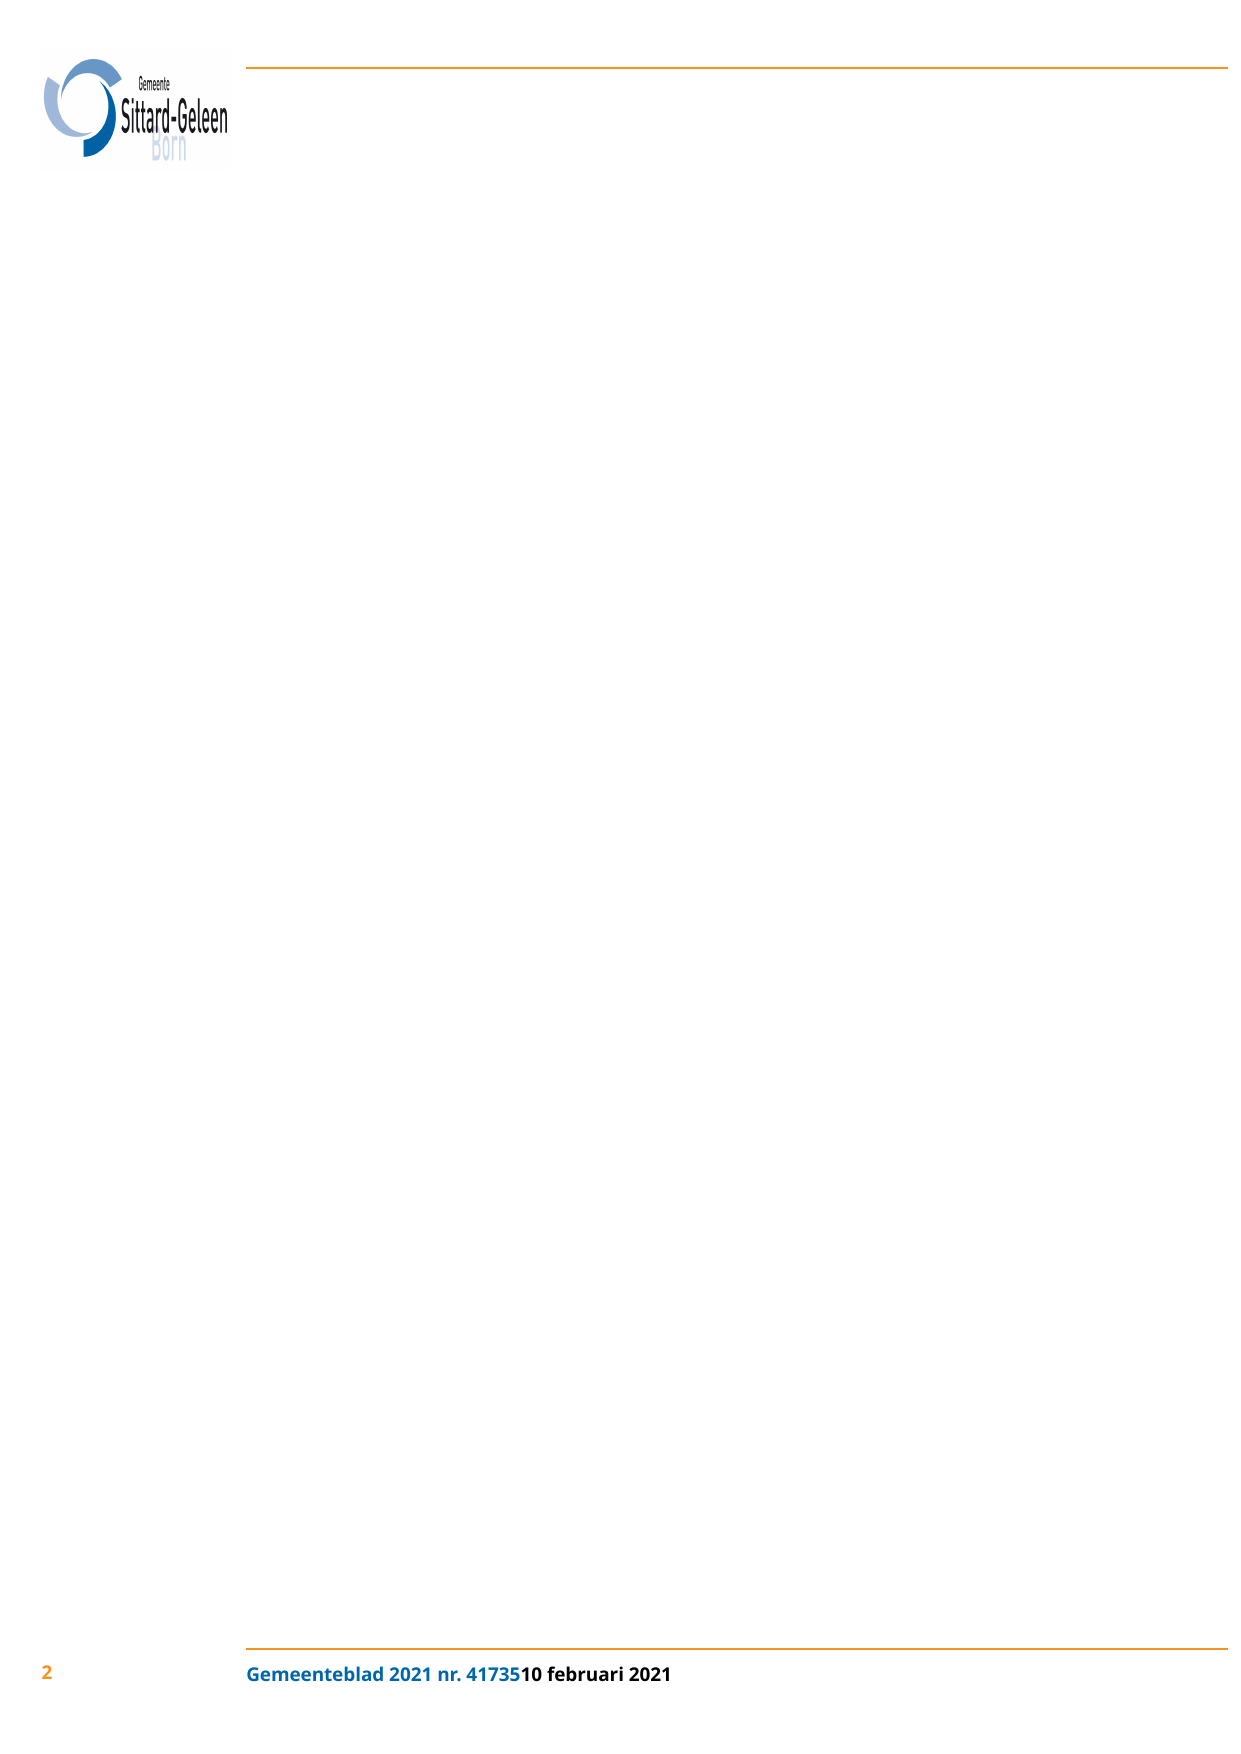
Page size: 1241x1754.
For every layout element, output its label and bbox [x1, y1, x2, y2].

picture [41, 47, 231, 172]
